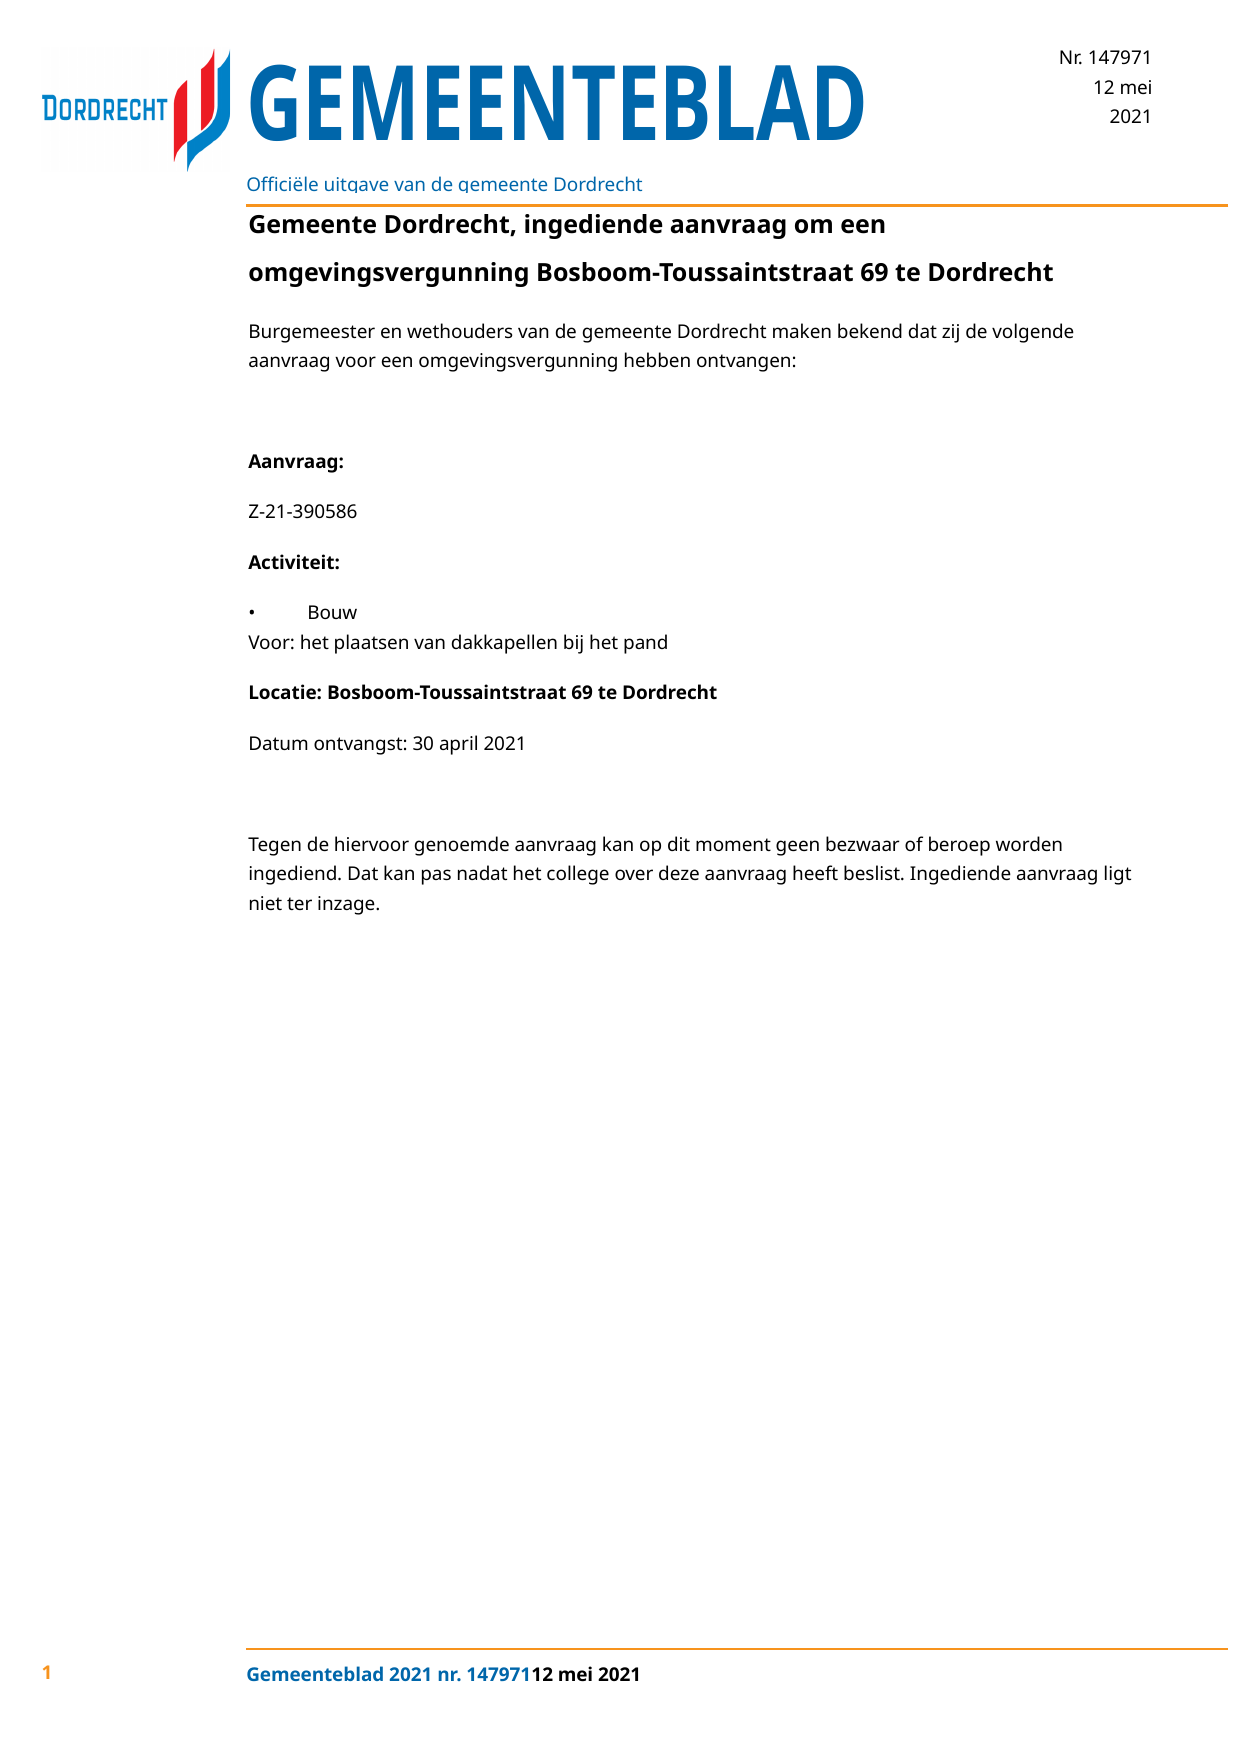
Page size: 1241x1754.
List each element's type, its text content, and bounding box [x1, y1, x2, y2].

text Aanvraag: [248, 448, 1152, 474]
text Z-21-390586 [248, 499, 1152, 524]
text Gemeente Dordrecht, ingediende aanvraag om een omgevingsvergunning Bosboom-Toussaintstraat 69 te Dordrecht [248, 207, 1152, 288]
text Burgemeester en wethouders van de gemeente Dordrecht maken bekend dat zij de volgende aanvraag voor een omgevingsvergunning hebben ontvangen: [248, 318, 1152, 373]
text Activiteit: [248, 549, 1152, 575]
text Voor: het plaatsen van dakkapellen bij het pand [248, 629, 1152, 655]
list Bouw [248, 599, 1152, 625]
picture [41, 47, 231, 172]
text Datum ontvangst: 30 april 2021 [248, 730, 1152, 756]
text Locatie: Bosboom-Toussaintstraat 69 te Dordrecht [248, 679, 1152, 705]
text Tegen de hiervoor genoemde aanvraag kan op dit moment geen bezwaar of beroep worden ingediend. Dat kan pas nadat het college over deze aanvraag heeft beslist. Ingediende aanvraag ligt niet ter inzage. [248, 831, 1152, 916]
